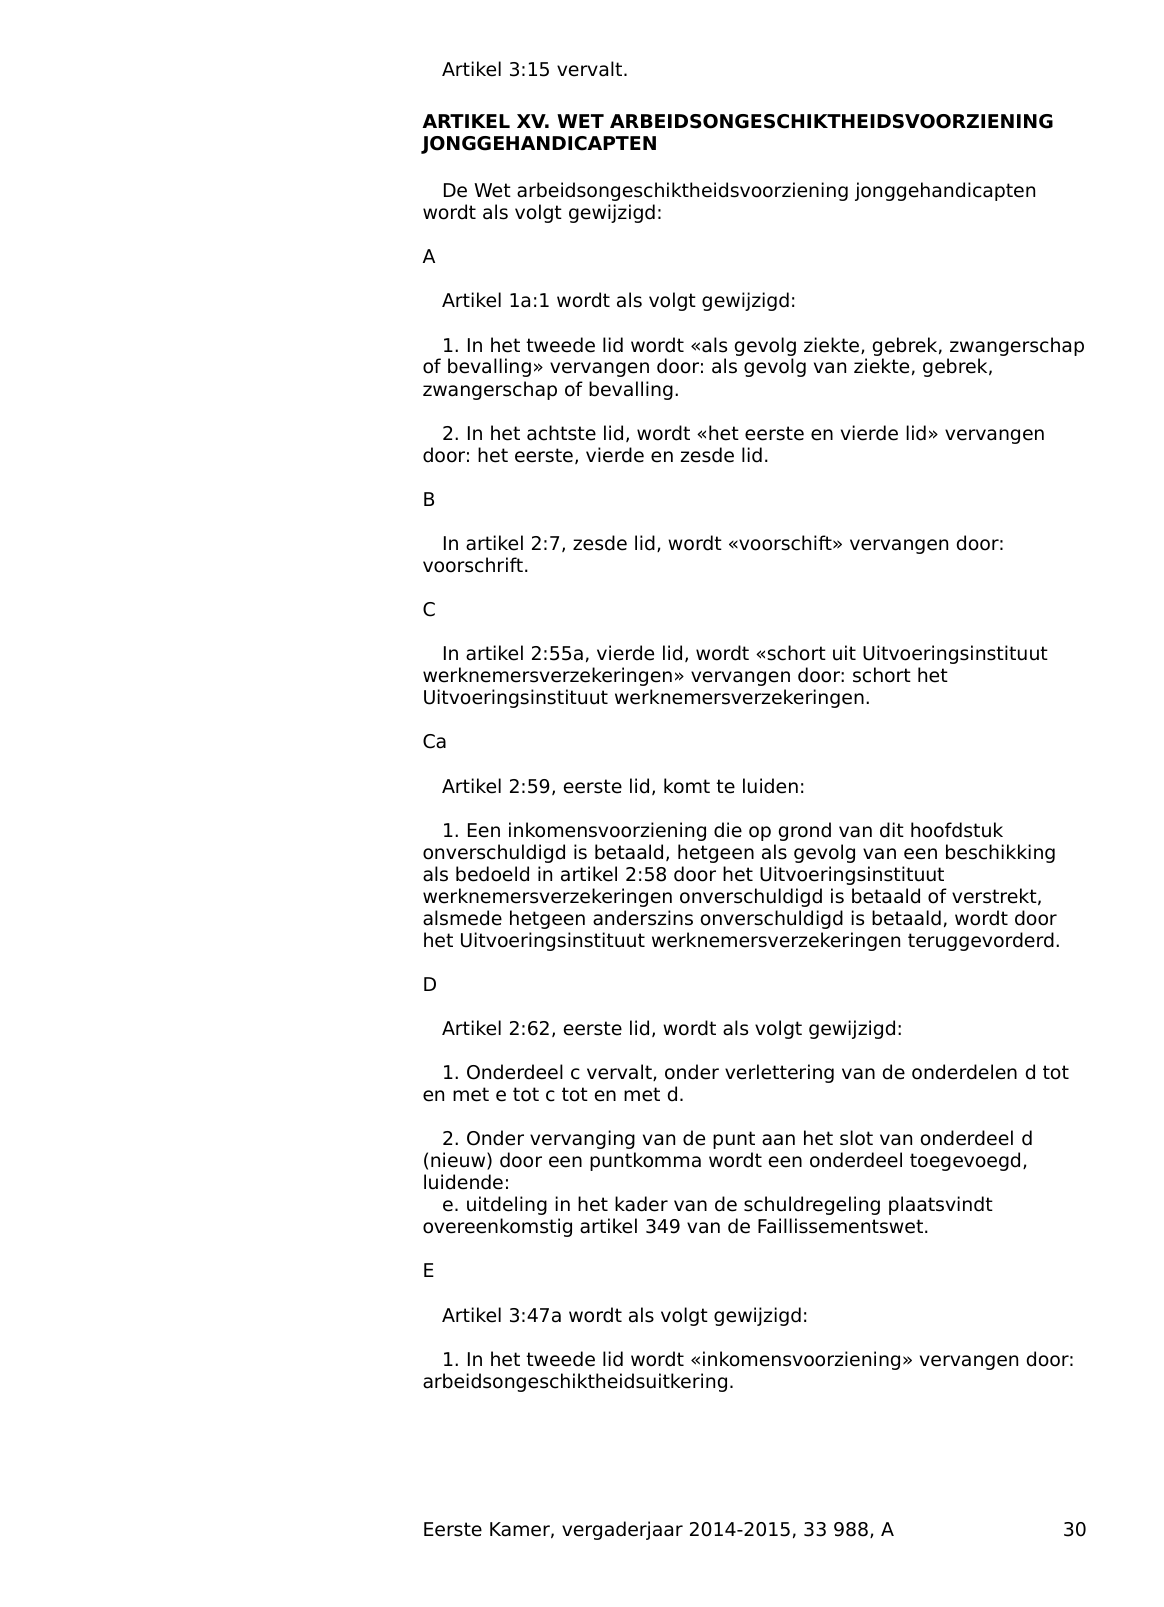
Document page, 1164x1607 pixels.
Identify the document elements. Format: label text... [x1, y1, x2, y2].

text E [422, 1260, 1087, 1282]
subtitle ARTIKEL XV. WET ARBEIDSONGESCHIKTHEIDSVOORZIENING JONGGEHANDICAPTEN [422, 111, 1087, 155]
text De Wet arbeidsongeschiktheidsvoorziening jonggehandicapten wordt als volgt gewijzigd: [422, 180, 1087, 224]
text A [422, 246, 1087, 268]
text Artikel 2:59, eerste lid, komt te luiden: [422, 776, 1087, 797]
text 2. In het achtste lid, wordt «het eerste en vierde lid» vervangen door: het eerste, vierde en zesde lid. [422, 423, 1087, 467]
text C [422, 599, 1087, 621]
text Artikel 1a:1 wordt als volgt gewijzigd: [422, 290, 1087, 312]
text 1. In het tweede lid wordt «als gevolg ziekte, gebrek, zwangerschap of bevalling» vervangen door: als gevolg van ziekte, gebrek, zwangerschap of bevalling. [422, 334, 1087, 400]
text Ca [422, 731, 1087, 753]
text e. uitdeling in het kader van de schuldregeling plaatsvindt overeenkomstig artikel 349 van de Faillissementswet. [422, 1194, 1087, 1238]
text 1. Onderdeel c vervalt, onder verlettering van de onderdelen d tot en met e tot c tot en met d. [422, 1062, 1087, 1106]
text In artikel 2:7, zesde lid, wordt «voorschift» vervangen door: voorschrift. [422, 533, 1087, 577]
text Artikel 3:47a wordt als volgt gewijzigd: [422, 1304, 1087, 1326]
text Artikel 2:62, eerste lid, wordt als volgt gewijzigd: [422, 1018, 1087, 1040]
text 1. In het tweede lid wordt «inkomensvoorziening» vervangen door: arbeidsongeschiktheidsuitkering. [422, 1349, 1087, 1393]
text B [422, 489, 1087, 511]
text 2. Onder vervanging van de punt aan het slot van onderdeel d (nieuw) door een puntkomma wordt een onderdeel toegevoegd, luidende: [422, 1128, 1087, 1194]
text 1. Een inkomensvoorziening die op grond van dit hoofdstuk onverschuldigd is betaald, hetgeen als gevolg van een beschikking als bedoeld in artikel 2:58 door het Uitvoeringsinstituut werknemersverzekeringen onverschuldigd is betaald of verstrekt, alsmede hetgeen anderszins onverschuldigd is betaald, wordt door het Uitvoeringsinstituut werknemersverzekeringen teruggevorderd. [422, 820, 1087, 952]
text Artikel 3:15 vervalt. [422, 59, 1087, 81]
text D [422, 974, 1087, 996]
text In artikel 2:55a, vierde lid, wordt «schort uit Uitvoeringsinstituut werknemersverzekeringen» vervangen door: schort het Uitvoeringsinstituut werknemersverzekeringen. [422, 643, 1087, 709]
